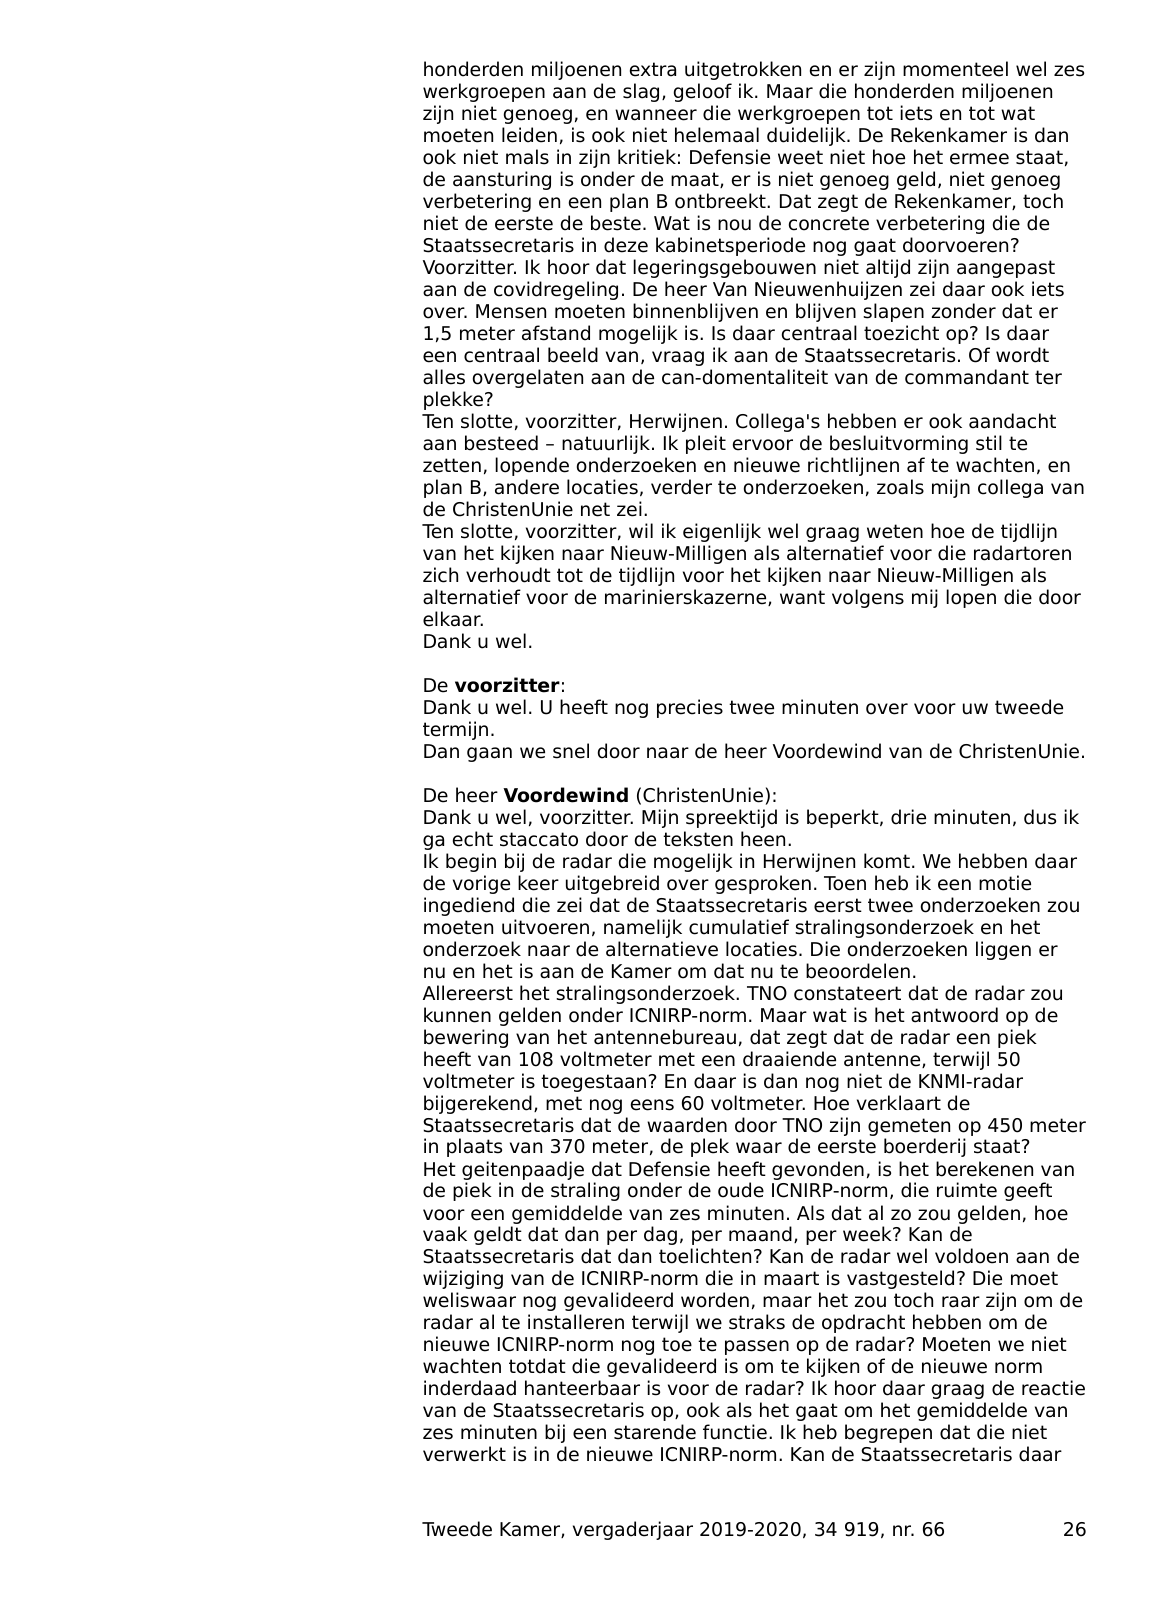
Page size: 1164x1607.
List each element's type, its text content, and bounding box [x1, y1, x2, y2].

text De heer Voordewind (ChristenUnie): [422, 785, 1087, 807]
text De voorzitter: [422, 675, 1087, 697]
text Allereerst het stralingsonderzoek. TNO constateert dat de radar zou kunnen gelden onder ICNIRP-norm. Maar wat is het antwoord op de bewering van het antennebureau, dat zegt dat de radar een piek heeft van 108 voltmeter met een draaiende antenne, terwijl 50 voltmeter is toegestaan? En daar is dan nog niet de KNMI-radar bijgerekend, met nog eens 60 voltmeter. Hoe verklaart de Staatssecretaris dat de waarden door TNO zijn gemeten op 450 meter in plaats van 370 meter, de plek waar de eerste boerderij staat? [422, 983, 1087, 1158]
text Ik begin bij de radar die mogelijk in Herwijnen komt. We hebben daar de vorige keer uitgebreid over gesproken. Toen heb ik een motie ingediend die zei dat de Staatssecretaris eerst twee onderzoeken zou moeten uitvoeren, namelijk cumulatief stralingsonderzoek en het onderzoek naar de alternatieve locaties. Die onderzoeken liggen er nu en het is aan de Kamer om dat nu te beoordelen. [422, 851, 1087, 983]
text Dan gaan we snel door naar de heer Voordewind van de ChristenUnie. [422, 741, 1087, 763]
text Dank u wel, voorzitter. Mijn spreektijd is beperkt, drie minuten, dus ik ga echt staccato door de teksten heen. [422, 807, 1087, 851]
text honderden miljoenen extra uitgetrokken en er zijn momenteel wel zes werkgroepen aan de slag, geloof ik. Maar die honderden miljoenen zijn niet genoeg, en wanneer die werkgroepen tot iets en tot wat moeten leiden, is ook niet helemaal duidelijk. De Rekenkamer is dan ook niet mals in zijn kritiek: Defensie weet niet hoe het ermee staat, de aansturing is onder de maat, er is niet genoeg geld, niet genoeg verbetering en een plan B ontbreekt. Dat zegt de Rekenkamer, toch niet de eerste de beste. Wat is nou de concrete verbetering die de Staatssecretaris in deze kabinetsperiode nog gaat doorvoeren? [422, 59, 1087, 257]
text Voorzitter. Ik hoor dat legeringsgebouwen niet altijd zijn aangepast aan de covidregeling. De heer Van Nieuwenhuijzen zei daar ook iets over. Mensen moeten binnenblijven en blijven slapen zonder dat er 1,5 meter afstand mogelijk is. Is daar centraal toezicht op? Is daar een centraal beeld van, vraag ik aan de Staatssecretaris. Of wordt alles overgelaten aan de can-domentaliteit van de commandant ter plekke? [422, 257, 1087, 411]
text Ten slotte, voorzitter, wil ik eigenlijk wel graag weten hoe de tijdlijn van het kijken naar Nieuw-Milligen als alternatief voor die radartoren zich verhoudt tot de tijdlijn voor het kijken naar Nieuw-Milligen als alternatief voor de marinierskazerne, want volgens mij lopen die door elkaar. [422, 521, 1087, 631]
text Dank u wel. [422, 631, 1087, 652]
text Dank u wel. U heeft nog precies twee minuten over voor uw tweede termijn. [422, 697, 1087, 741]
text Het geitenpaadje dat Defensie heeft gevonden, is het berekenen van de piek in de straling onder de oude ICNIRP-norm, die ruimte geeft voor een gemiddelde van zes minuten. Als dat al zo zou gelden, hoe vaak geldt dat dan per dag, per maand, per week? Kan de Staatssecretaris dat dan toelichten? Kan de radar wel voldoen aan de wijziging van de ICNIRP-norm die in maart is vastgesteld? Die moet weliswaar nog gevalideerd worden, maar het zou toch raar zijn om de radar al te installeren terwijl we straks de opdracht hebben om de nieuwe ICNIRP-norm nog toe te passen op de radar? Moeten we niet wachten totdat die gevalideerd is om te kijken of de nieuwe norm inderdaad hanteerbaar is voor de radar? Ik hoor daar graag de reactie van de Staatssecretaris op, ook als het gaat om het gemiddelde van zes minuten bij een starende functie. Ik heb begrepen dat die niet verwerkt is in de nieuwe ICNIRP-norm. Kan de Staatssecretaris daar [422, 1158, 1087, 1466]
text Ten slotte, voorzitter, Herwijnen. Collega's hebben er ook aandacht aan besteed – natuurlijk. Ik pleit ervoor de besluitvorming stil te zetten, lopende onderzoeken en nieuwe richtlijnen af te wachten, en plan B, andere locaties, verder te onderzoeken, zoals mijn collega van de ChristenUnie net zei. [422, 411, 1087, 521]
